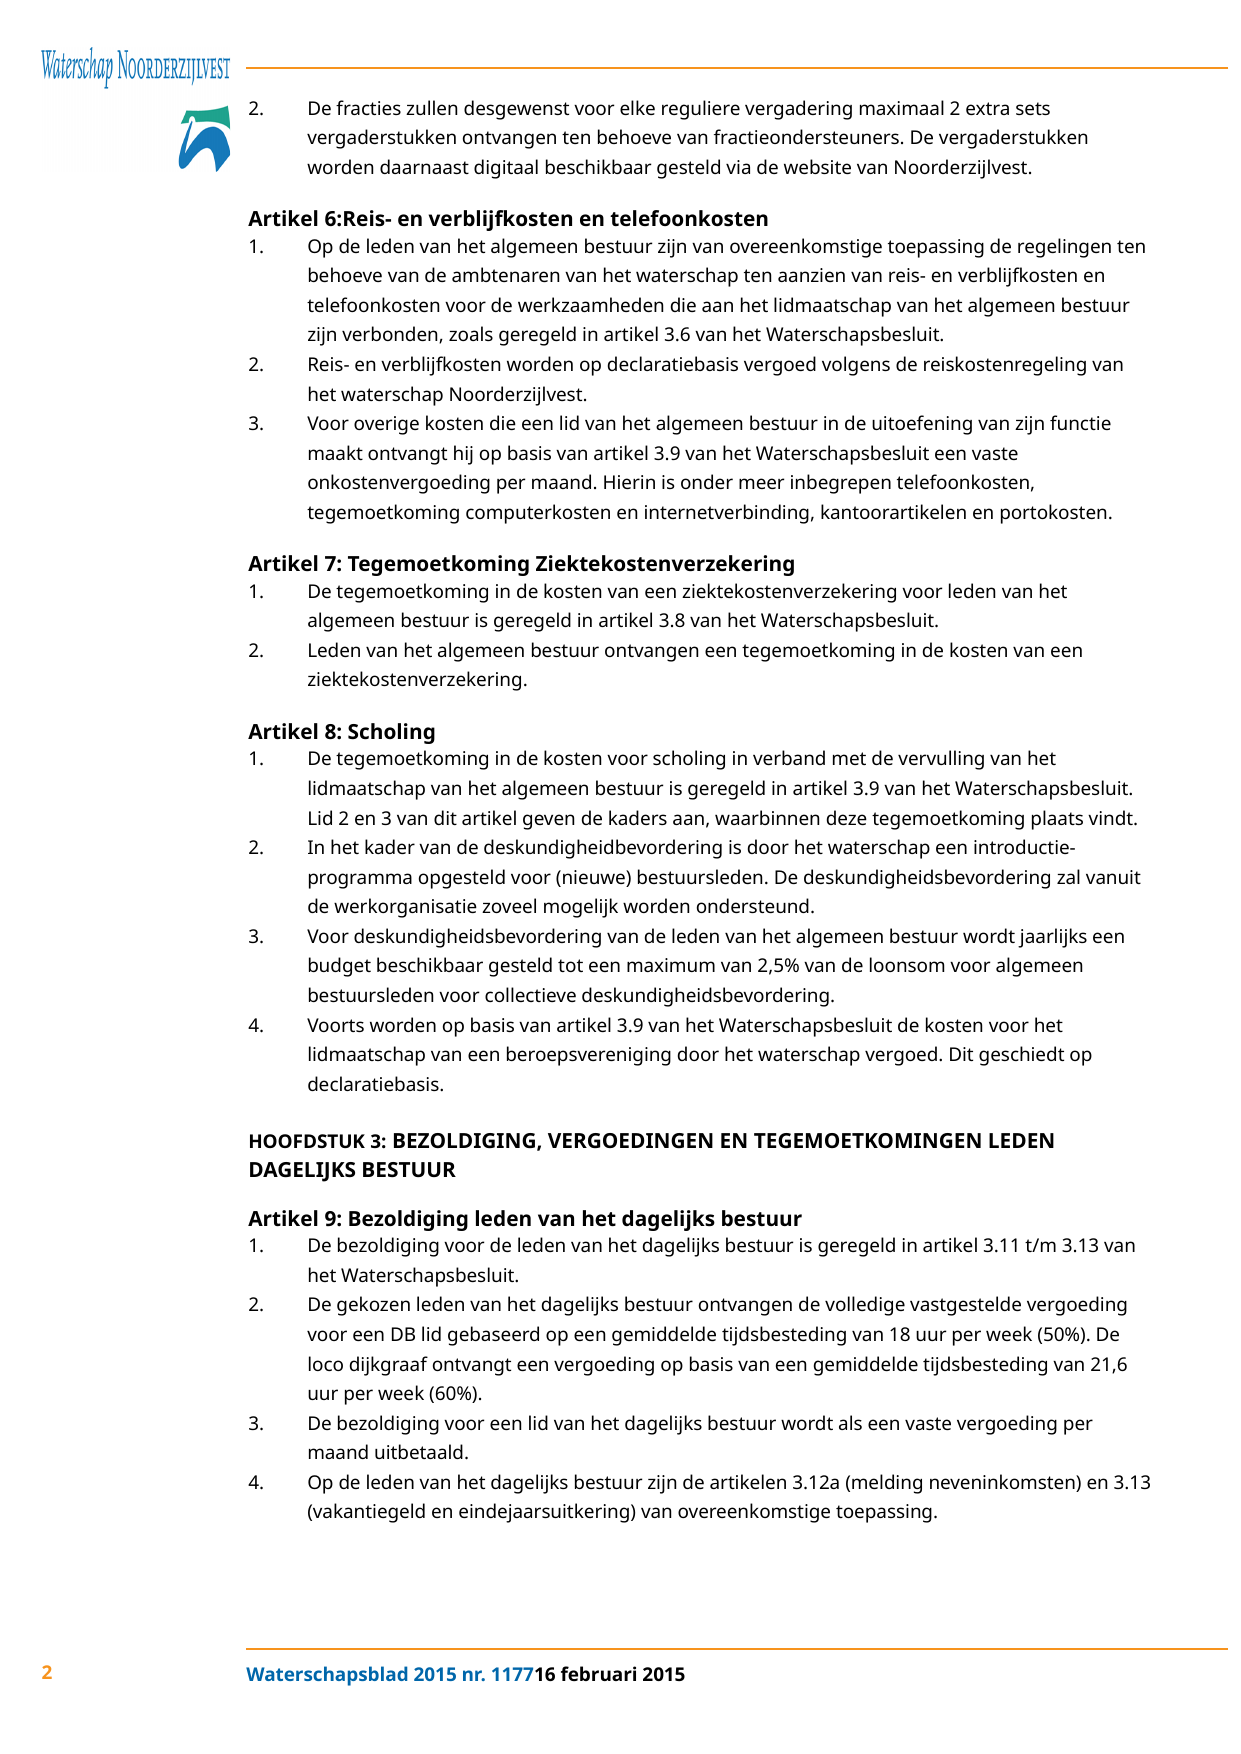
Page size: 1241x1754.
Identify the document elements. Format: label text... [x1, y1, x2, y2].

text Artikel 8: Scholing [248, 717, 1152, 746]
list De bezoldiging voor de leden van het dagelijks bestuur is geregeld in artikel 3.11 t/m 3.13 van het Waterschapsbesluit. [248, 1232, 1152, 1288]
text Artikel 7: Tegemoetkoming Ziektekostenverzekering [248, 549, 1152, 578]
list De tegemoetkoming in de kosten van een ziektekostenverzekering voor leden van het algemeen bestuur is geregeld in artikel 3.8 van het Waterschapsbesluit. [248, 578, 1152, 633]
list Op de leden van het dagelijks bestuur zijn de artikelen 3.12a (melding neveninkomsten) en 3.13 (vakantiegeld en eindejaarsuitkering) van overeenkomstige toepassing. [248, 1469, 1152, 1524]
list Reis- en verblijfkosten worden op declaratiebasis vergoed volgens de reiskostenregeling van het waterschap Noorderzijlvest. [248, 351, 1152, 406]
text HOOFDSTUK 3: BEZOLDIGING, VERGOEDINGEN EN TEGEMOETKOMINGEN LEDEN DAGELIJKS BESTUUR [248, 1126, 1152, 1183]
list Leden van het algemeen bestuur ontvangen een tegemoetkoming in de kosten van een ziektekostenverzekering. [248, 637, 1152, 692]
list Voor deskundigheidsbevordering van de leden van het algemeen bestuur wordt jaarlijks een budget beschikbaar gesteld tot een maximum van 2,5% van de loonsom voor algemeen bestuursleden voor collectieve deskundigheidsbevordering. [248, 923, 1152, 1008]
text Artikel 6:Reis- en verblijfkosten en telefoonkosten [248, 204, 1152, 233]
list Voor overige kosten die een lid van het algemeen bestuur in de uitoefening van zijn functie maakt ontvangt hij op basis van artikel 3.9 van het Waterschapsbesluit een vaste onkostenvergoeding per maand. Hierin is onder meer inbegrepen telefoonkosten, tegemoetkoming computerkosten en internetverbinding, kantoorartikelen en portokosten. [248, 410, 1152, 525]
list De tegemoetkoming in de kosten voor scholing in verband met de vervulling van het lidmaatschap van het algemeen bestuur is geregeld in artikel 3.9 van het Waterschapsbesluit. Lid 2 en 3 van dit artikel geven de kaders aan, waarbinnen deze tegemoetkoming plaats vindt. [248, 746, 1152, 830]
list De fracties zullen desgewenst voor elke reguliere vergadering maximaal 2 extra sets vergaderstukken ontvangen ten behoeve van fractieondersteuners. De vergaderstukken worden daarnaast digitaal beschikbaar gesteld via de website van Noorderzijlvest. [248, 95, 1152, 180]
list De gekozen leden van het dagelijks bestuur ontvangen de volledige vastgestelde vergoeding voor een DB lid gebaseerd op een gemiddelde tijdsbesteding van 18 uur per week (50%). De loco dijkgraaf ontvangt een vergoeding op basis van een gemiddelde tijdsbesteding van 21,6 uur per week (60%). [248, 1292, 1152, 1406]
list In het kader van de deskundigheidbevordering is door het waterschap een introductie-programma opgesteld voor (nieuwe) bestuursleden. De deskundigheidsbevordering zal vanuit de werkorganisatie zoveel mogelijk worden ondersteund. [248, 834, 1152, 919]
list Op de leden van het algemeen bestuur zijn van overeenkomstige toepassing de regelingen ten behoeve van de ambtenaren van het waterschap ten aanzien van reis- en verblijfkosten en telefoonkosten voor de werkzaamheden die aan het lidmaatschap van het algemeen bestuur zijn verbonden, zoals geregeld in artikel 3.6 van het Waterschapsbesluit. [248, 233, 1152, 347]
picture [41, 47, 231, 172]
list De bezoldiging voor een lid van het dagelijks bestuur wordt als een vaste vergoeding per maand uitbetaald. [248, 1410, 1152, 1465]
list Voorts worden op basis van artikel 3.9 van het Waterschapsbesluit de kosten voor het lidmaatschap van een beroepsvereniging door het waterschap vergoed. Dit geschiedt op declaratiebasis. [248, 1012, 1152, 1097]
text Artikel 9: Bezoldiging leden van het dagelijks bestuur [248, 1204, 1152, 1232]
